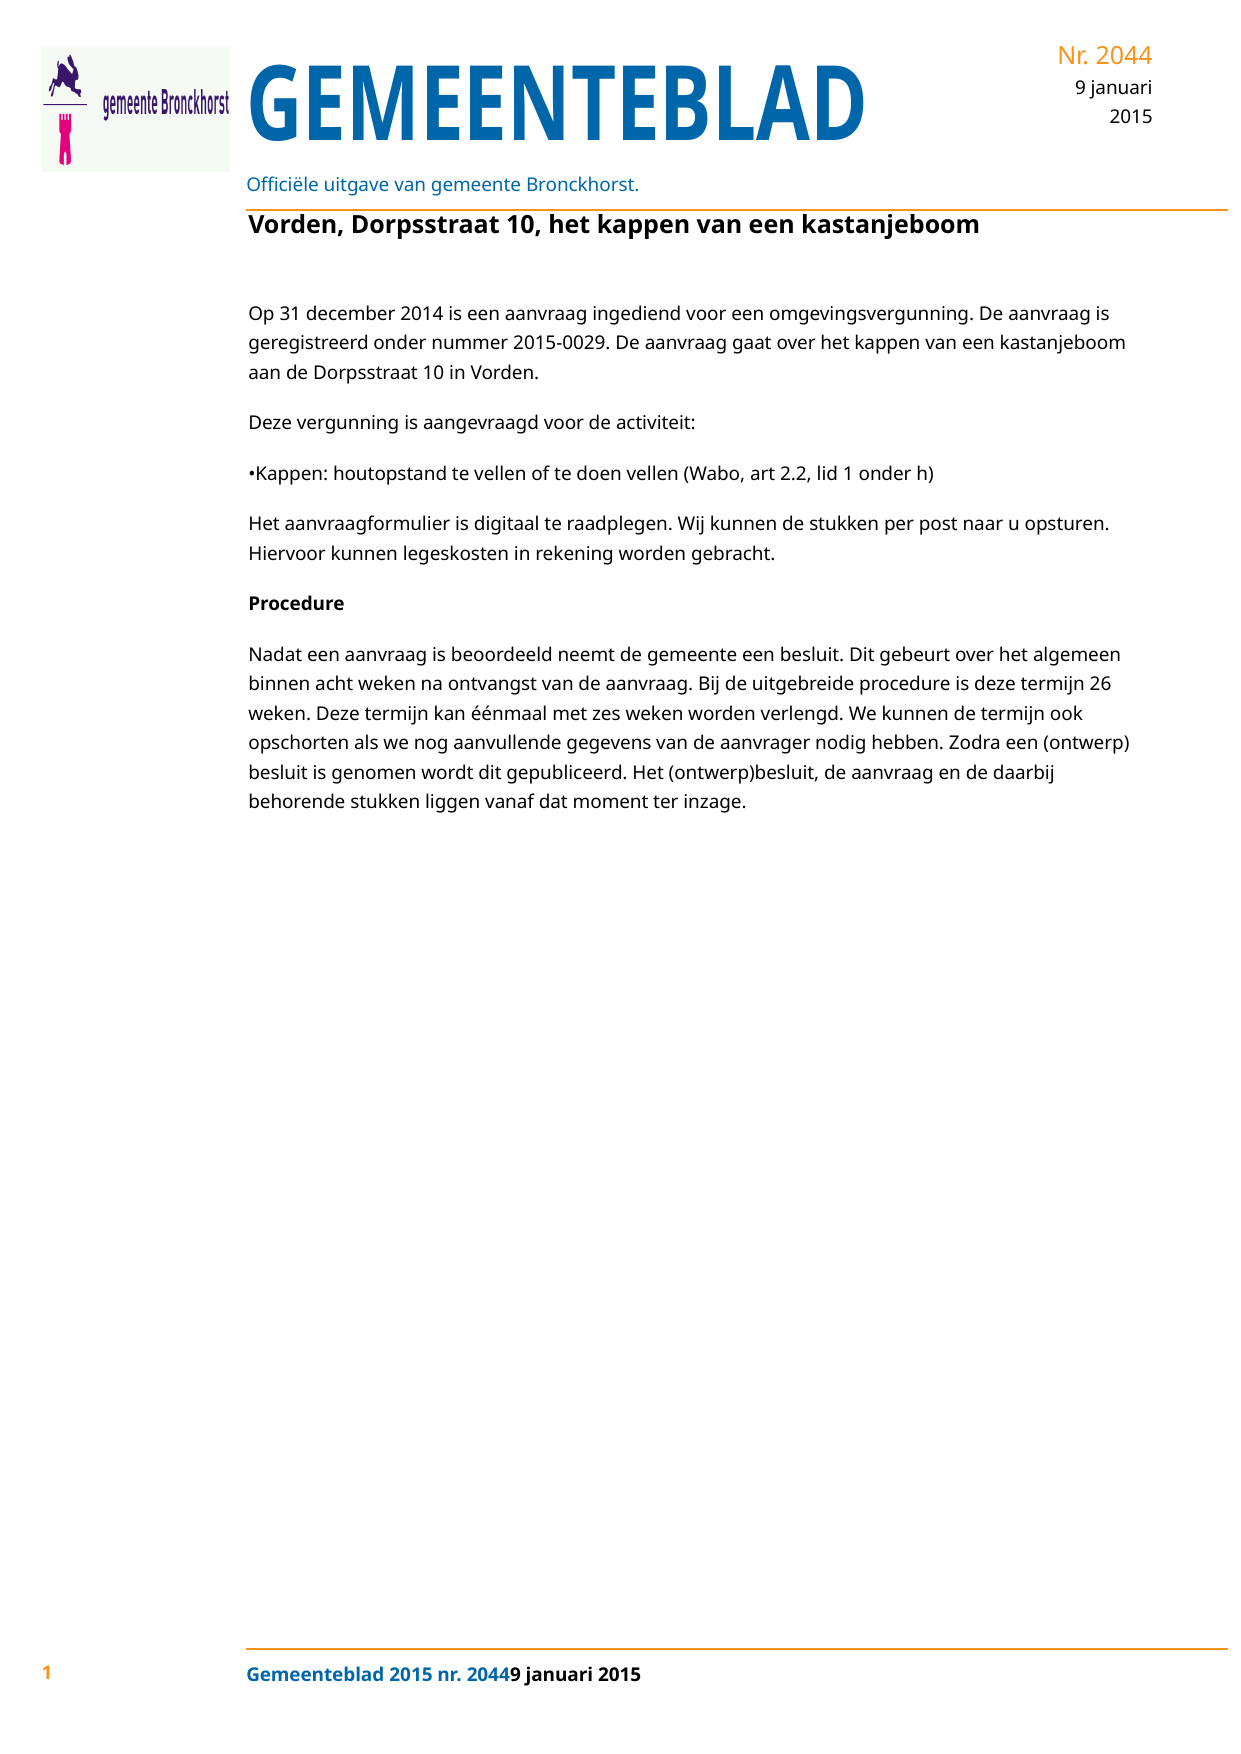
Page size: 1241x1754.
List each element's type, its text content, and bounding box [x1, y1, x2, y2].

text Nadat een aanvraag is beoordeeld neemt de gemeente een besluit. Dit gebeurt over het algemeen binnen acht weken na ontvangst van de aanvraag. Bij de uitgebreide procedure is deze termijn 26 weken. Deze termijn kan éénmaal met zes weken worden verlengd. We kunnen de termijn ook opschorten als we nog aanvullende gegevens van de aanvrager nodig hebben. Zodra een (ontwerp) besluit is genomen wordt dit gepubliceerd. Het (ontwerp)besluit, de aanvraag en de daarbij behorende stukken liggen vanaf dat moment ter inzage. [248, 641, 1152, 814]
text Op 31 december 2014 is een aanvraag ingediend voor een omgevingsvergunning. De aanvraag is geregistreerd onder nummer 2015-0029. De aanvraag gaat over het kappen van een kastanjeboom aan de Dorpsstraat 10 in Vorden. [248, 300, 1152, 385]
text Procedure [248, 590, 1152, 616]
text Deze vergunning is aangevraagd voor de activiteit: [248, 409, 1152, 435]
text Het aanvraagformulier is digitaal te raadplegen. Wij kunnen de stukken per post naar u opsturen. Hiervoor kunnen legeskosten in rekening worden gebracht. [248, 510, 1152, 566]
picture [41, 47, 231, 172]
text •Kappen: houtopstand te vellen of te doen vellen (Wabo, art 2.2, lid 1 onder h) [248, 460, 1152, 486]
text Vorden, Dorpsstraat 10, het kappen van een kastanjeboom [248, 211, 1152, 241]
